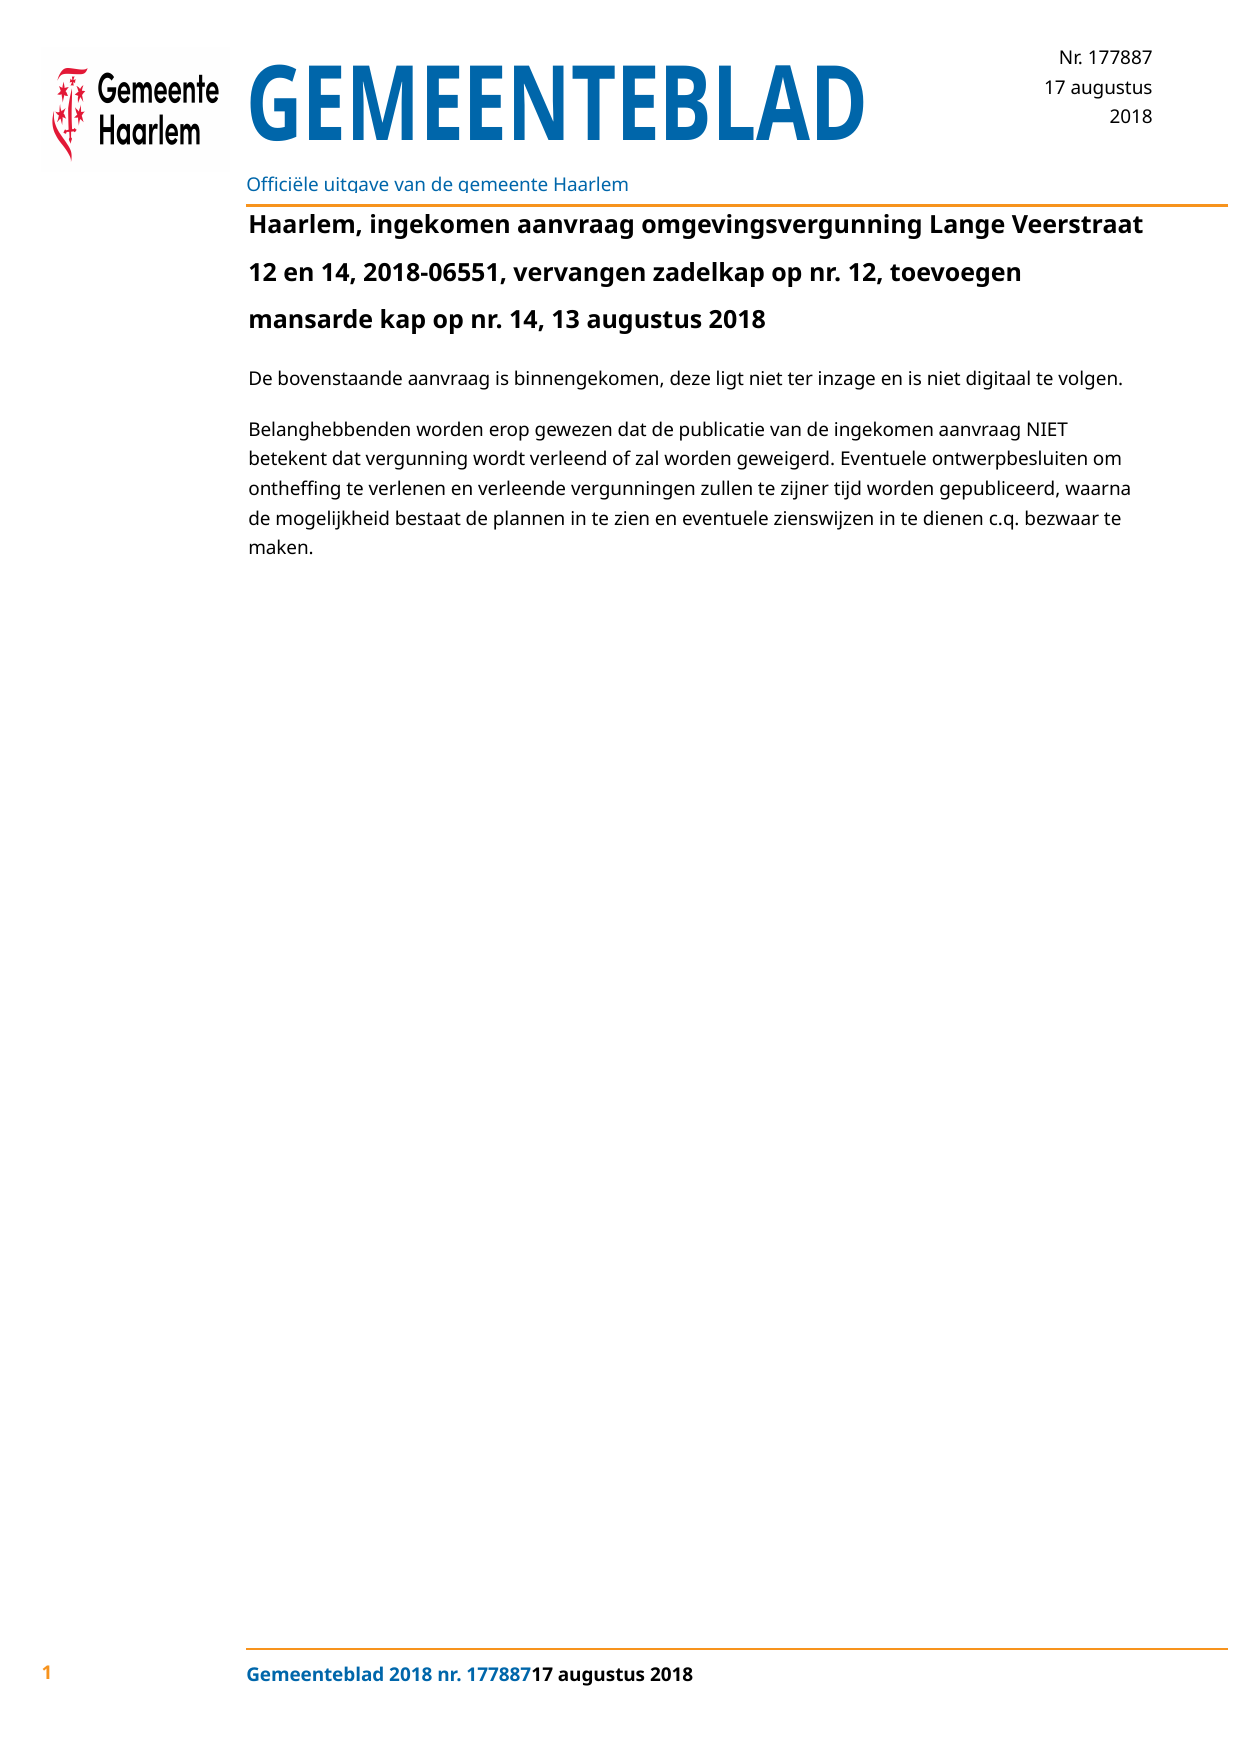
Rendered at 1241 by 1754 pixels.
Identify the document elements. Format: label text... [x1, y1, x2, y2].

picture [41, 47, 231, 172]
text Belanghebbenden worden erop gewezen dat de publicatie van de ingekomen aanvraag NIET betekent dat vergunning wordt verleend of zal worden geweigerd. Eventuele ontwerpbesluiten om ontheffing te verlenen en verleende vergunningen zullen te zijner tijd worden gepubliceerd, waarna de mogelijkheid bestaat de plannen in te zien en eventuele zienswijzen in te dienen c.q. bezwaar te maken. [248, 416, 1152, 560]
text Haarlem, ingekomen aanvraag omgevingsvergunning Lange Veerstraat 12 en 14, 2018-06551, vervangen zadelkap op nr. 12, toevoegen mansarde kap op nr. 14, 13 augustus 2018 [248, 207, 1152, 336]
text De bovenstaande aanvraag is binnengekomen, deze ligt niet ter inzage en is niet digitaal te volgen. [248, 366, 1152, 391]
